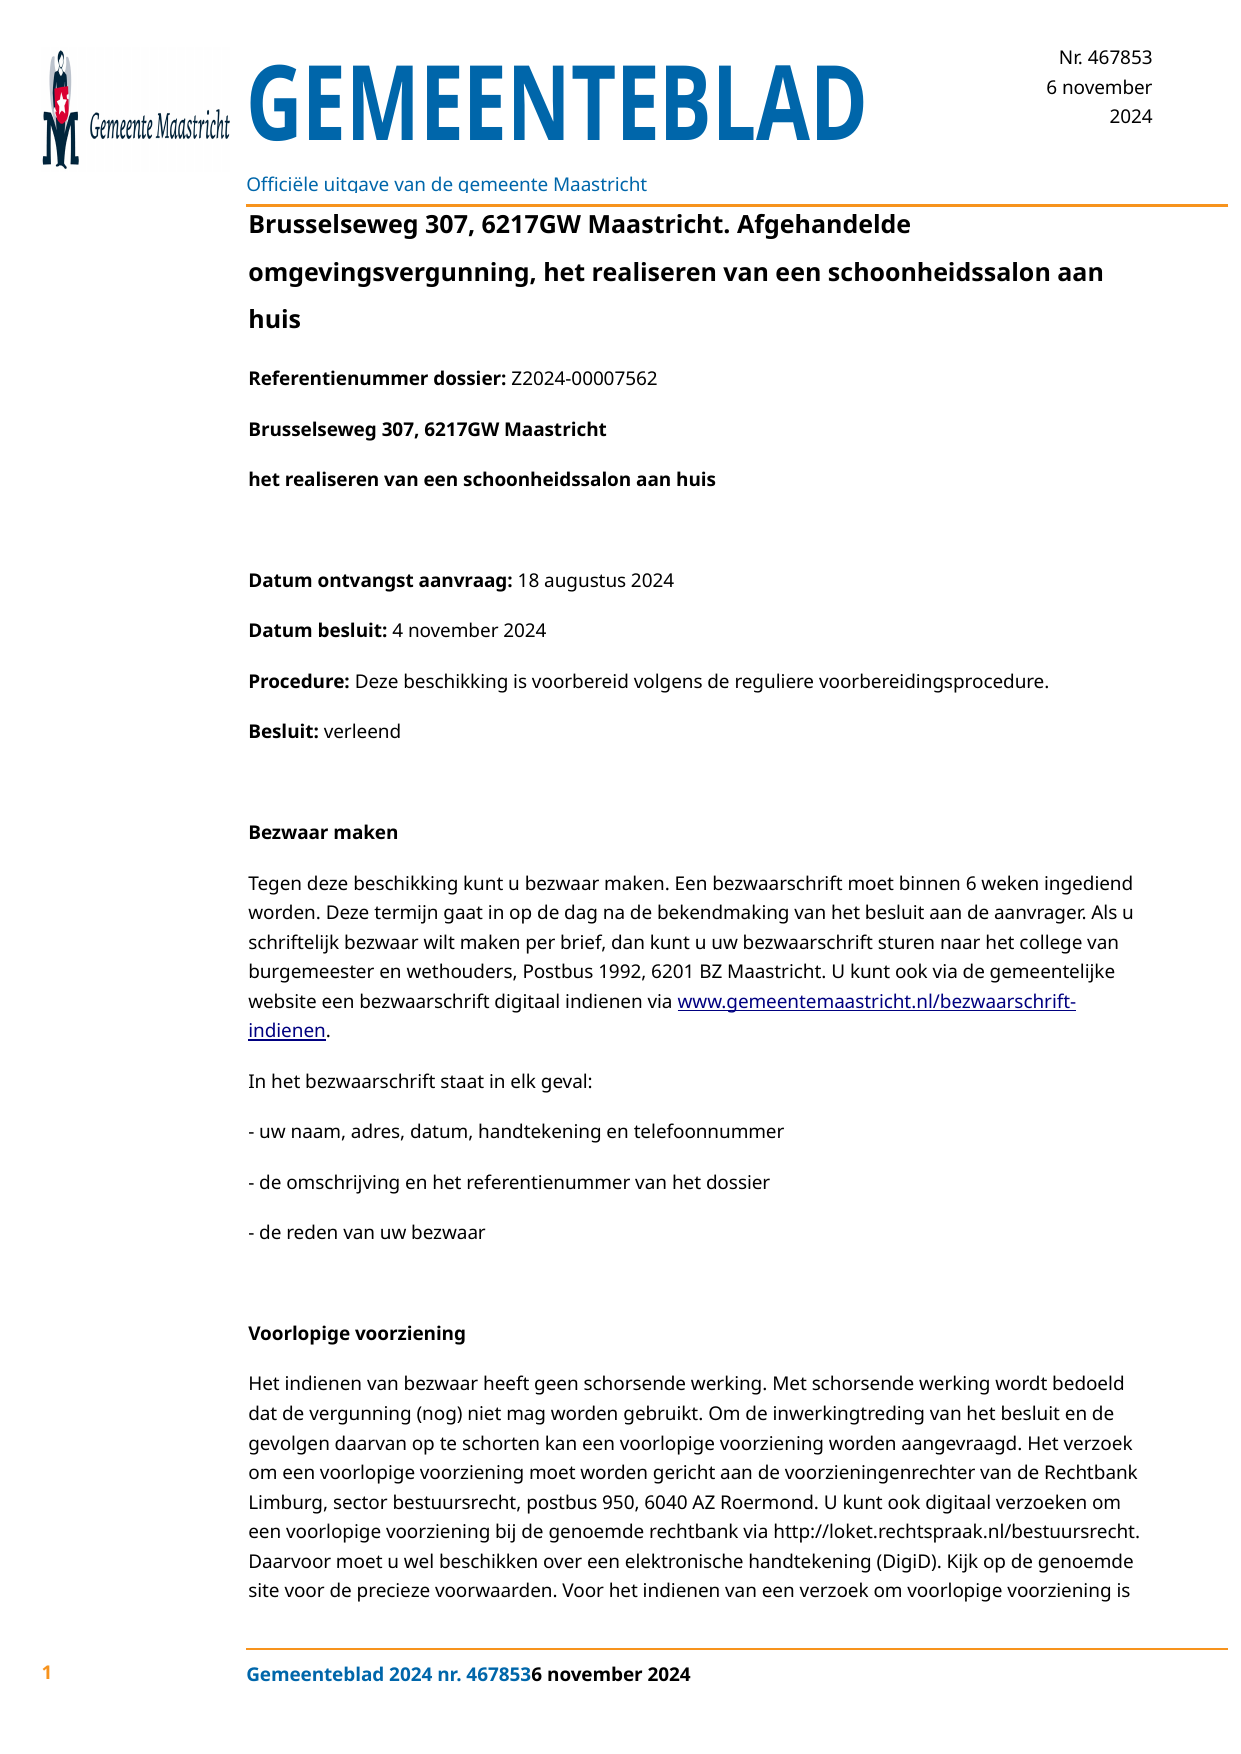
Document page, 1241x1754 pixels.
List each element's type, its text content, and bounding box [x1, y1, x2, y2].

text Bezwaar maken [248, 819, 1152, 845]
text Voorlopige voorziening [248, 1320, 1152, 1346]
picture [41, 47, 231, 172]
text - uw naam, adres, datum, handtekening en telefoonnummer [248, 1118, 1152, 1144]
text Brusselseweg 307, 6217GW Maastricht. Afgehandelde omgevingsvergunning, het realiseren van een schoonheidssalon aan huis [248, 207, 1152, 336]
text het realiseren van een schoonheidssalon aan huis [248, 466, 1152, 492]
text - de reden van uw bezwaar [248, 1219, 1152, 1245]
text Besluit: verleend [248, 718, 1152, 744]
text Het indienen van bezwaar heeft geen schorsende werking. Met schorsende werking wordt bedoeld dat de vergunning (nog) niet mag worden gebruikt. Om de inwerkingtreding van het besluit en de gevolgen daarvan op te schorten kan een voorlopige voorziening worden aangevraagd. Het verzoek om een voorlopige voorziening moet worden gericht aan de voorzieningenrechter van de Rechtbank Limburg, sector bestuursrecht, postbus 950, 6040 AZ Roermond. U kunt ook digitaal verzoeken om een voorlopige voorziening bij de genoemde rechtbank via http://loket.rechtspraak.nl/bestuursrecht. Daarvoor moet u wel beschikken over een elektronische handtekening (DigiD). Kijk op de genoemde site voor de precieze voorwaarden. Voor het indienen van een verzoek om voorlopige voorziening is [248, 1371, 1152, 1603]
text Datum ontvangst aanvraag: 18 augustus 2024 [248, 567, 1152, 593]
text - de omschrijving en het referentienummer van het dossier [248, 1169, 1152, 1194]
text Referentienummer dossier: Z2024-00007562 [248, 366, 1152, 391]
text Datum besluit: 4 november 2024 [248, 618, 1152, 643]
text Brusselseweg 307, 6217GW Maastricht [248, 416, 1152, 442]
text In het bezwaarschrift staat in elk geval: [248, 1068, 1152, 1094]
text Procedure: Deze beschikking is voorbereid volgens de reguliere voorbereidingsprocedure. [248, 668, 1152, 694]
text Tegen deze beschikking kunt u bezwaar maken. Een bezwaarschrift moet binnen 6 weken ingediend worden. Deze termijn gaat in op de dag na de bekendmaking van het besluit aan de aanvrager. Als u schriftelijk bezwaar wilt maken per brief, dan kunt u uw bezwaarschrift sturen naar het college van burgemeester en wethouders, Postbus 1992, 6201 BZ Maastricht. U kunt ook via de gemeentelijke website een bezwaarschrift digitaal indienen via www.gemeentemaastricht.nl/bezwaarschrift-indienen. [248, 870, 1152, 1043]
